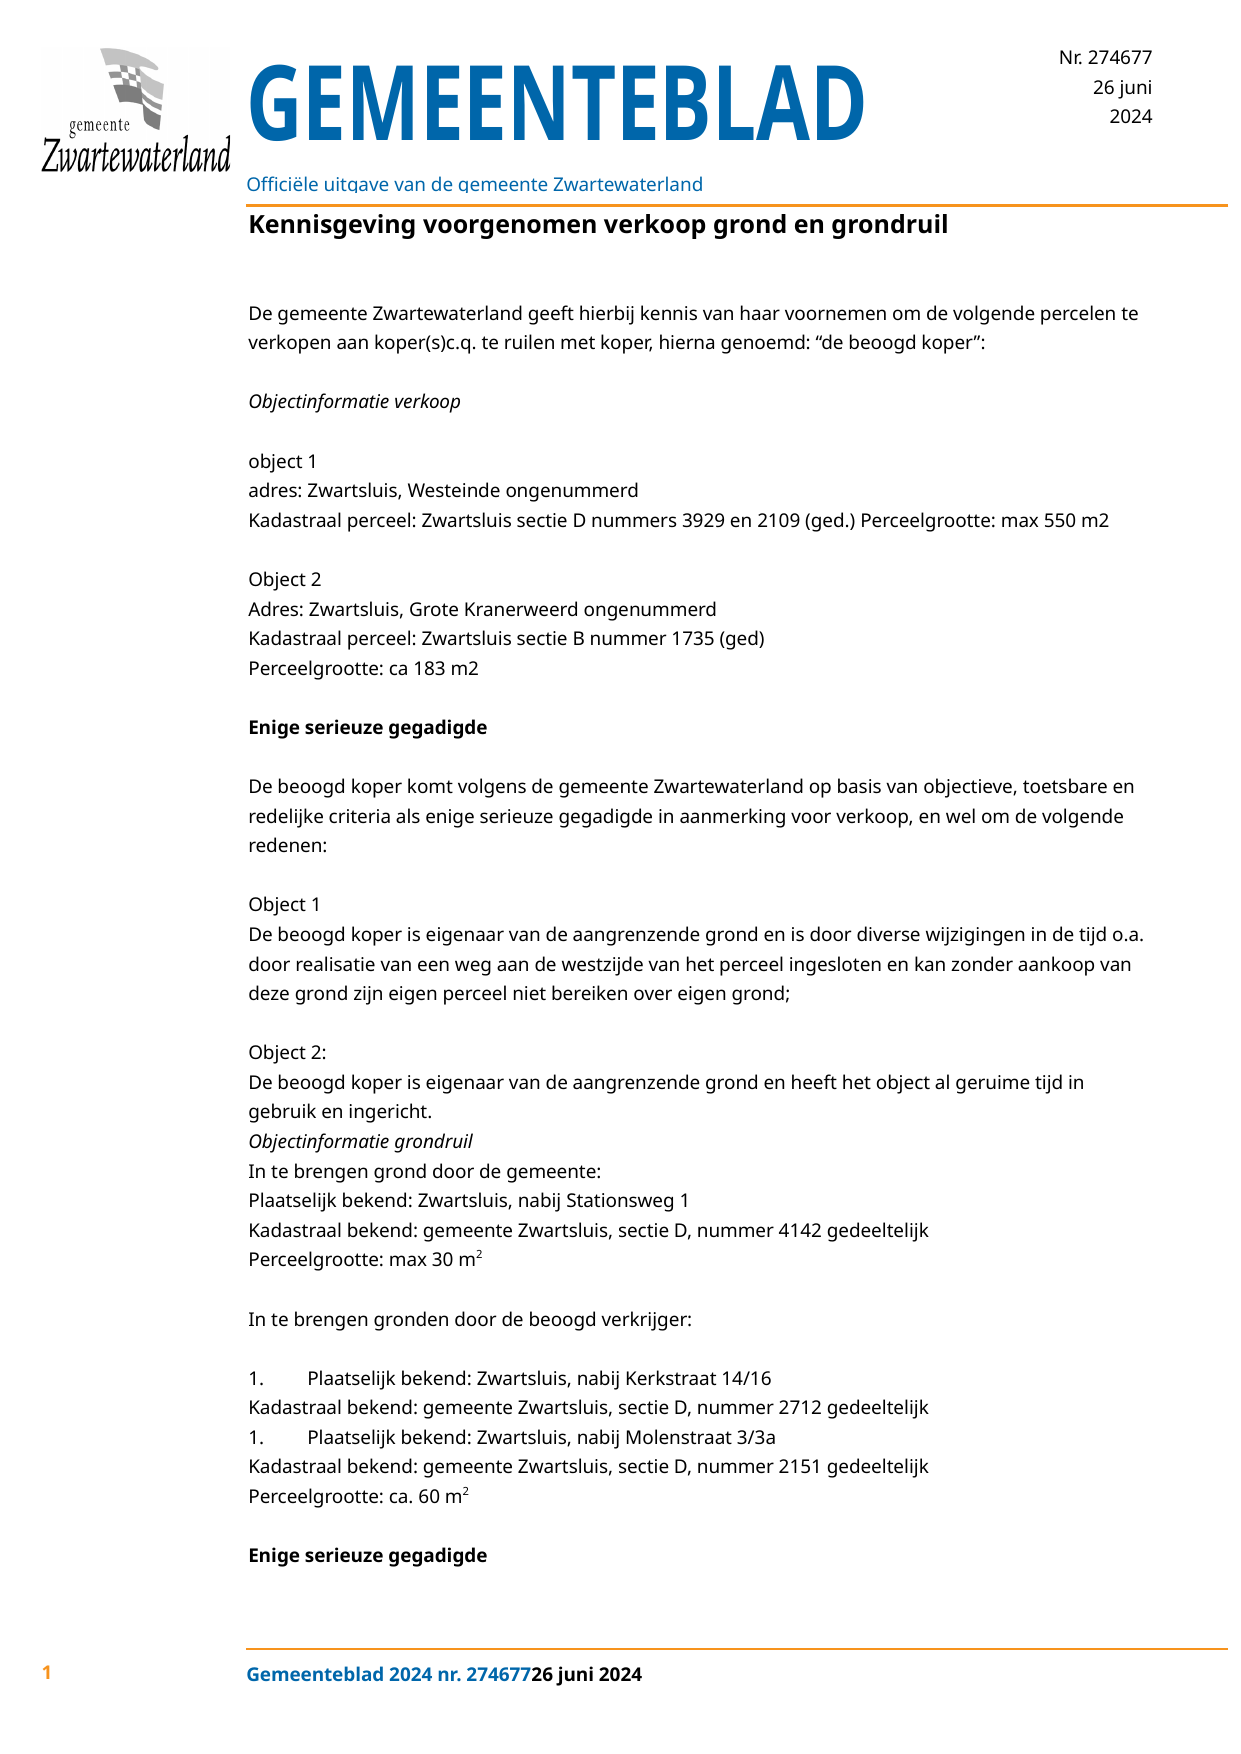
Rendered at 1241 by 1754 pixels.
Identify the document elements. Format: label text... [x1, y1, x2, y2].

text Object 2 [248, 566, 1152, 592]
text De gemeente Zwartewaterland geeft hierbij kennis van haar voornemen om de volgende percelen te verkopen aan koper(s)c.q. te ruilen met koper, hierna genoemd: “de beoogd koper”: [248, 300, 1152, 355]
text In te brengen gronden door de beoogd verkrijger: [248, 1306, 1152, 1331]
text Perceelgrootte: ca. 60 m2 [248, 1483, 1152, 1509]
text Kadastraal bekend: gemeente Zwartsluis, sectie D, nummer 4142 gedeeltelijk [248, 1217, 1152, 1243]
text Objectinformatie verkoop [248, 389, 1152, 414]
list Plaatselijk bekend: Zwartsluis, nabij Molenstraat 3/3a [248, 1424, 1152, 1450]
text Perceelgrootte: ca 183 m2 [248, 655, 1152, 681]
text Kadastraal perceel: Zwartsluis sectie D nummers 3929 en 2109 (ged.) Perceelgrootte: max 550 m2 [248, 507, 1152, 533]
text Kadastraal bekend: gemeente Zwartsluis, sectie D, nummer 2151 gedeeltelijk [248, 1454, 1152, 1479]
list Plaatselijk bekend: Zwartsluis, nabij Kerkstraat 14/16 [248, 1365, 1152, 1391]
text Perceelgrootte: max 30 m2 [248, 1247, 1152, 1272]
text Kadastraal bekend: gemeente Zwartsluis, sectie D, nummer 2712 gedeeltelijk [248, 1394, 1152, 1420]
picture [41, 47, 231, 172]
text Object 2: [248, 1039, 1152, 1065]
text Objectinformatie grondruil [248, 1128, 1152, 1154]
text Kadastraal perceel: Zwartsluis sectie B nummer 1735 (ged) [248, 625, 1152, 651]
text Enige serieuze gegadigde [248, 1542, 1152, 1568]
text In te brengen grond door de gemeente: [248, 1158, 1152, 1183]
text De beoogd koper is eigenaar van de aangrenzende grond en is door diverse wijzigingen in de tijd o.a. door realisatie van een weg aan de westzijde van het perceel ingesloten en kan zonder aankoop van deze grond zijn eigen perceel niet bereiken over eigen grond; [248, 921, 1152, 1006]
text De beoogd koper komt volgens de gemeente Zwartewaterland op basis van objectieve, toetsbare en redelijke criteria als enige serieuze gegadigde in aanmerking voor verkoop, en wel om de volgende redenen: [248, 773, 1152, 858]
text Plaatselijk bekend: Zwartsluis, nabij Stationsweg 1 [248, 1187, 1152, 1213]
text object 1 [248, 448, 1152, 473]
text Enige serieuze gegadigde [248, 714, 1152, 740]
text Object 1 [248, 892, 1152, 917]
text Kennisgeving voorgenomen verkoop grond en grondruil [248, 207, 1152, 241]
text adres: Zwartsluis, Westeinde ongenummerd [248, 477, 1152, 503]
text De beoogd koper is eigenaar van de aangrenzende grond en heeft het object al geruime tijd in gebruik en ingericht. [248, 1069, 1152, 1124]
text Adres: Zwartsluis, Grote Kranerweerd ongenummerd [248, 596, 1152, 621]
